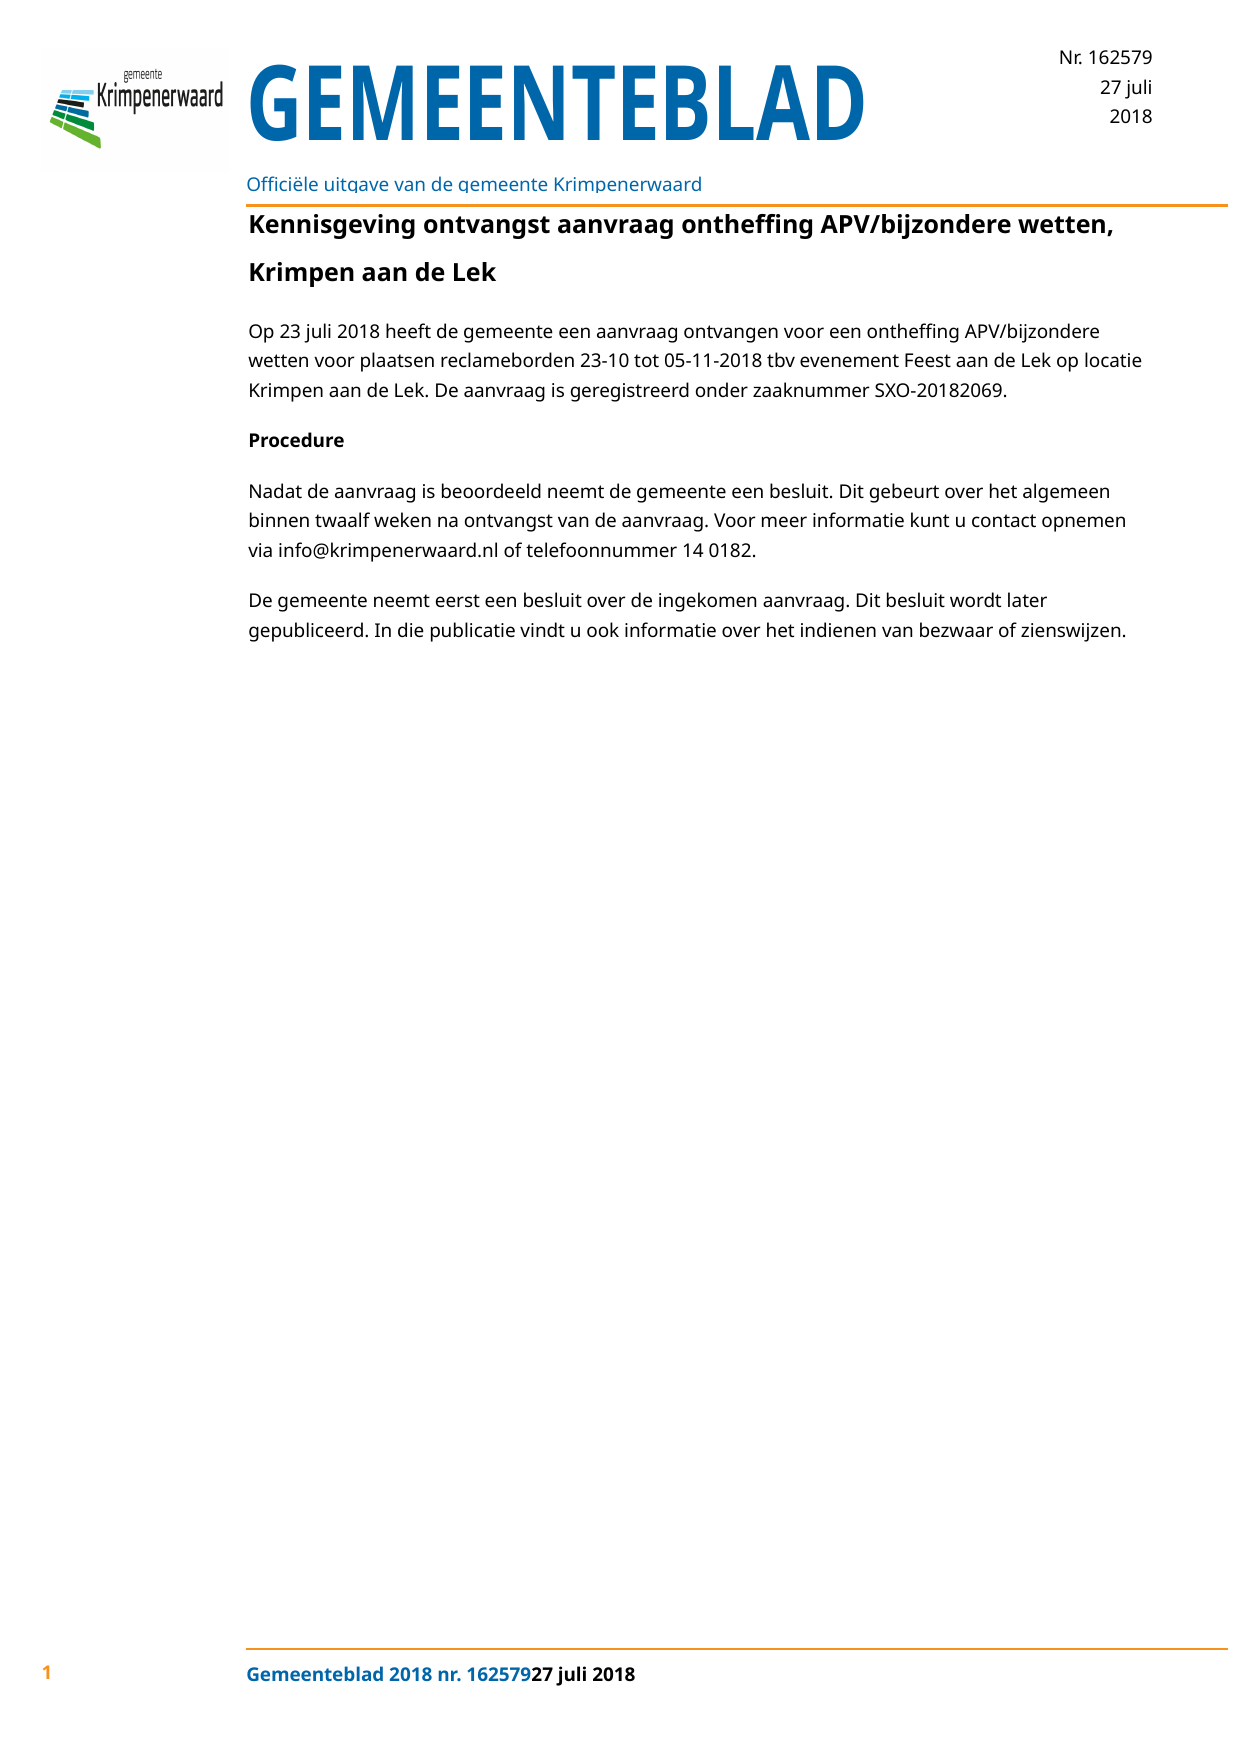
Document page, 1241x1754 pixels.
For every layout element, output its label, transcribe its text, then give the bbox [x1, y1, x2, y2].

text Nadat de aanvraag is beoordeeld neemt de gemeente een besluit. Dit gebeurt over het algemeen binnen twaalf weken na ontvangst van de aanvraag. Voor meer informatie kunt u contact opnemen via info@krimpenerwaard.nl of telefoonnummer 14 0182. [248, 478, 1152, 563]
picture [41, 47, 231, 172]
text Procedure [248, 427, 1152, 453]
text Kennisgeving ontvangst aanvraag ontheffing APV/bijzondere wetten, Krimpen aan de Lek [248, 207, 1152, 288]
text De gemeente neemt eerst een besluit over de ingekomen aanvraag. Dit besluit wordt later gepubliceerd. In die publicatie vindt u ook informatie over het indienen van bezwaar of zienswijzen. [248, 587, 1152, 643]
text Op 23 juli 2018 heeft de gemeente een aanvraag ontvangen voor een ontheffing APV/bijzondere wetten voor plaatsen reclameborden 23-10 tot 05-11-2018 tbv evenement Feest aan de Lek op locatie Krimpen aan de Lek. De aanvraag is geregistreerd onder zaaknummer SXO-20182069. [248, 318, 1152, 403]
